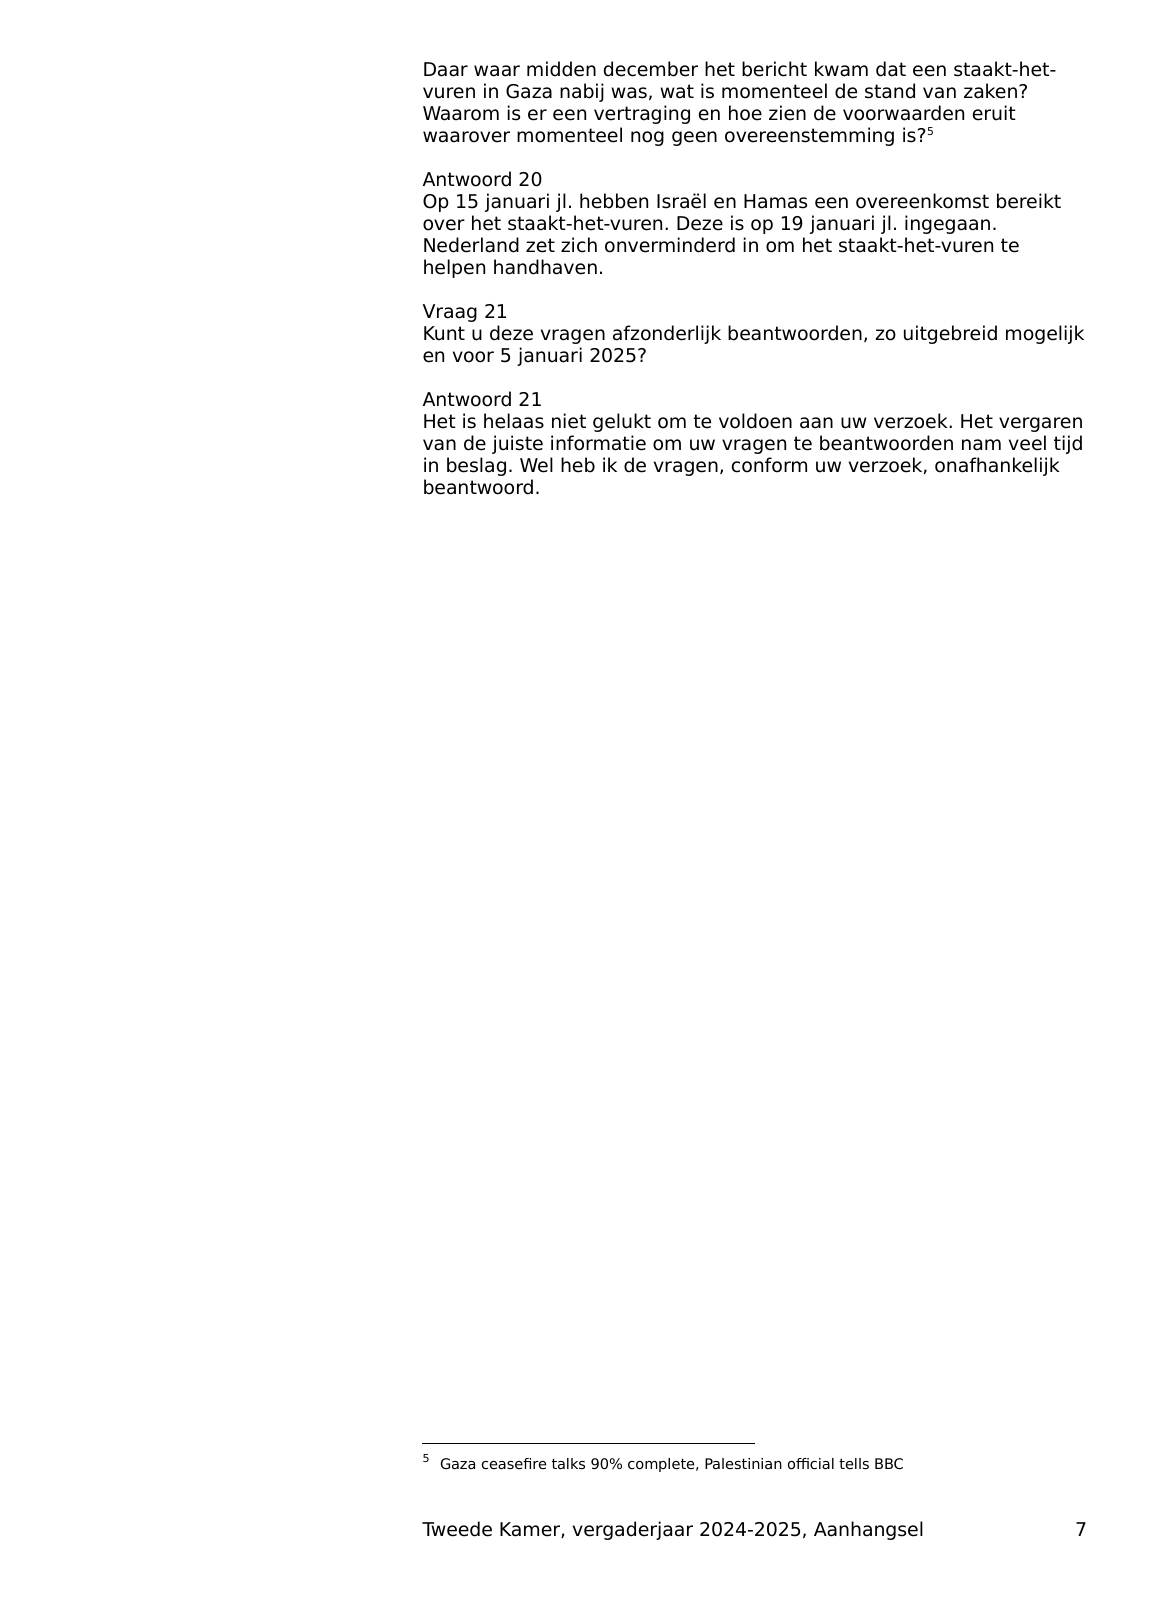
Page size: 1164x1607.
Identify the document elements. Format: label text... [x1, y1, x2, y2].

text Kunt u deze vragen afzonderlijk beantwoorden, zo uitgebreid mogelijk en voor 5 januari 2025? [422, 323, 1087, 367]
text Vraag 21 [422, 301, 1087, 323]
text Het is helaas niet gelukt om te voldoen aan uw verzoek. Het vergaren van de juiste informatie om uw vragen te beantwoorden nam veel tijd in beslag. Wel heb ik de vragen, conform uw verzoek, onafhankelijk beantwoord. [422, 411, 1087, 499]
text Gaza ceasefire talks 90% complete, Palestinian official tells BBC [422, 1452, 1087, 1474]
text Antwoord 21 [422, 389, 1087, 411]
text Daar waar midden december het bericht kwam dat een staakt-het-vuren in Gaza nabij was, wat is momenteel de stand van zaken? Waarom is er een vertraging en hoe zien de voorwaarden eruit waarover momenteel nog geen overeenstemming is? [422, 59, 1087, 147]
text Op 15 januari jl. hebben Israël en Hamas een overeenkomst bereikt over het staakt-het-vuren. Deze is op 19 januari jl. ingegaan. Nederland zet zich onverminderd in om het staakt-het-vuren te helpen handhaven. [422, 191, 1087, 279]
text Antwoord 20 [422, 169, 1087, 191]
